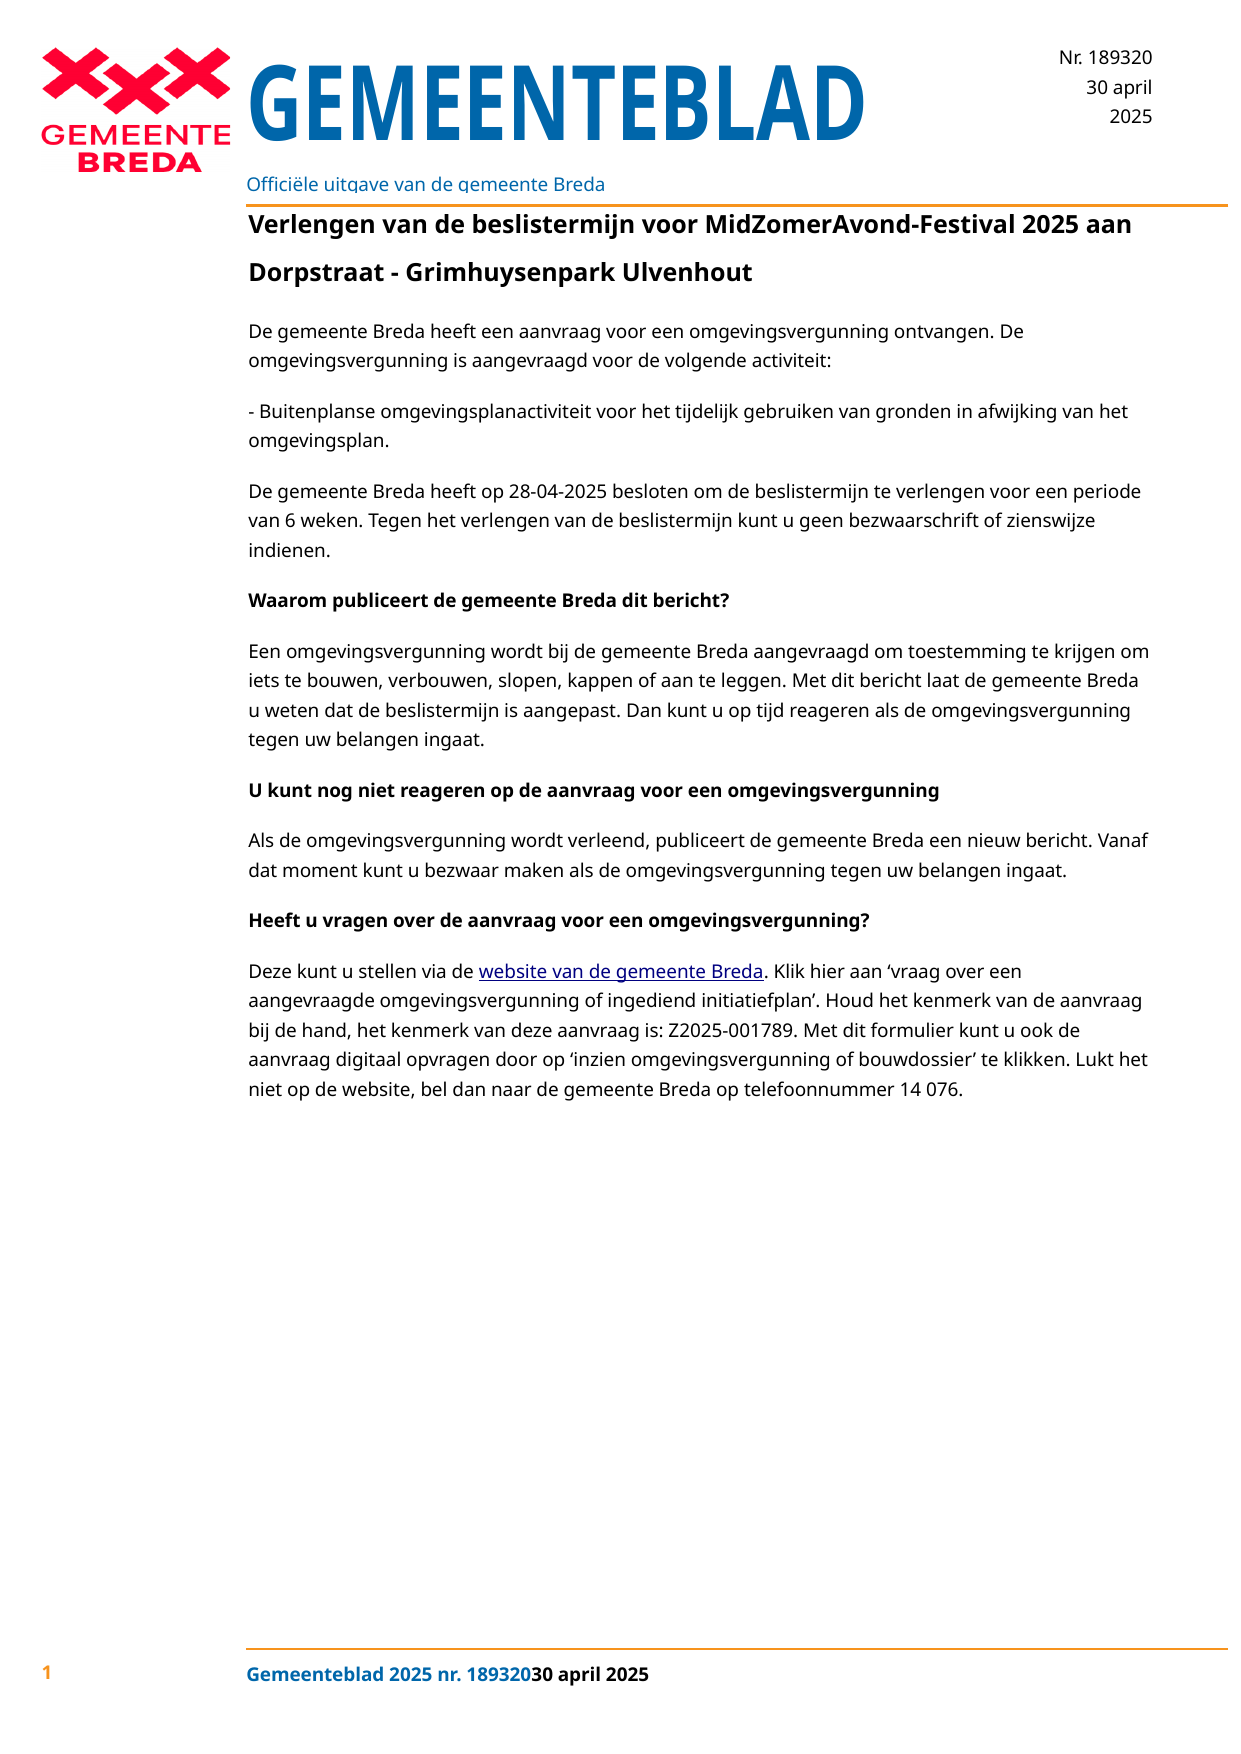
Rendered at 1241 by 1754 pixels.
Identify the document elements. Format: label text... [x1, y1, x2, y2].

text Verlengen van de beslistermijn voor MidZomerAvond-Festival 2025 aan Dorpstraat - Grimhuysenpark Ulvenhout [248, 207, 1152, 288]
text De gemeente Breda heeft op 28-04-2025 besloten om de beslistermijn te verlengen voor een periode van 6 weken. Tegen het verlengen van de beslistermijn kunt u geen bezwaarschrift of zienswijze indienen. [248, 478, 1152, 563]
text - Buitenplanse omgevingsplanactiviteit voor het tijdelijk gebruiken van gronden in afwijking van het omgevingsplan. [248, 398, 1152, 453]
picture [41, 47, 231, 172]
text De gemeente Breda heeft een aanvraag voor een omgevingsvergunning ontvangen. De omgevingsvergunning is aangevraagd voor de volgende activiteit: [248, 318, 1152, 373]
text Deze kunt u stellen via de website van de gemeente Breda. Klik hier aan ‘vraag over een aangevraagde omgevingsvergunning of ingediend initiatiefplan’. Houd het kenmerk van de aanvraag bij de hand, het kenmerk van deze aanvraag is: Z2025-001789. Met dit formulier kunt u ook de aanvraag digitaal opvragen door op ‘inzien omgevingsvergunning of bouwdossier’ te klikken. Lukt het niet op de website, bel dan naar de gemeente Breda op telefoonnummer 14 076. [248, 958, 1152, 1102]
text Heeft u vragen over de aanvraag voor een omgevingsvergunning? [248, 907, 1152, 933]
text U kunt nog niet reageren op de aanvraag voor een omgevingsvergunning [248, 777, 1152, 803]
text Als de omgevingsvergunning wordt verleend, publiceert de gemeente Breda een nieuw bericht. Vanaf dat moment kunt u bezwaar maken als de omgevingsvergunning tegen uw belangen ingaat. [248, 827, 1152, 883]
text Een omgevingsvergunning wordt bij de gemeente Breda aangevraagd om toestemming te krijgen om iets te bouwen, verbouwen, slopen, kappen of aan te leggen. Met dit bericht laat de gemeente Breda u weten dat de beslistermijn is aangepast. Dan kunt u op tijd reageren als de omgevingsvergunning tegen uw belangen ingaat. [248, 638, 1152, 752]
text Waarom publiceert de gemeente Breda dit bericht? [248, 587, 1152, 613]
